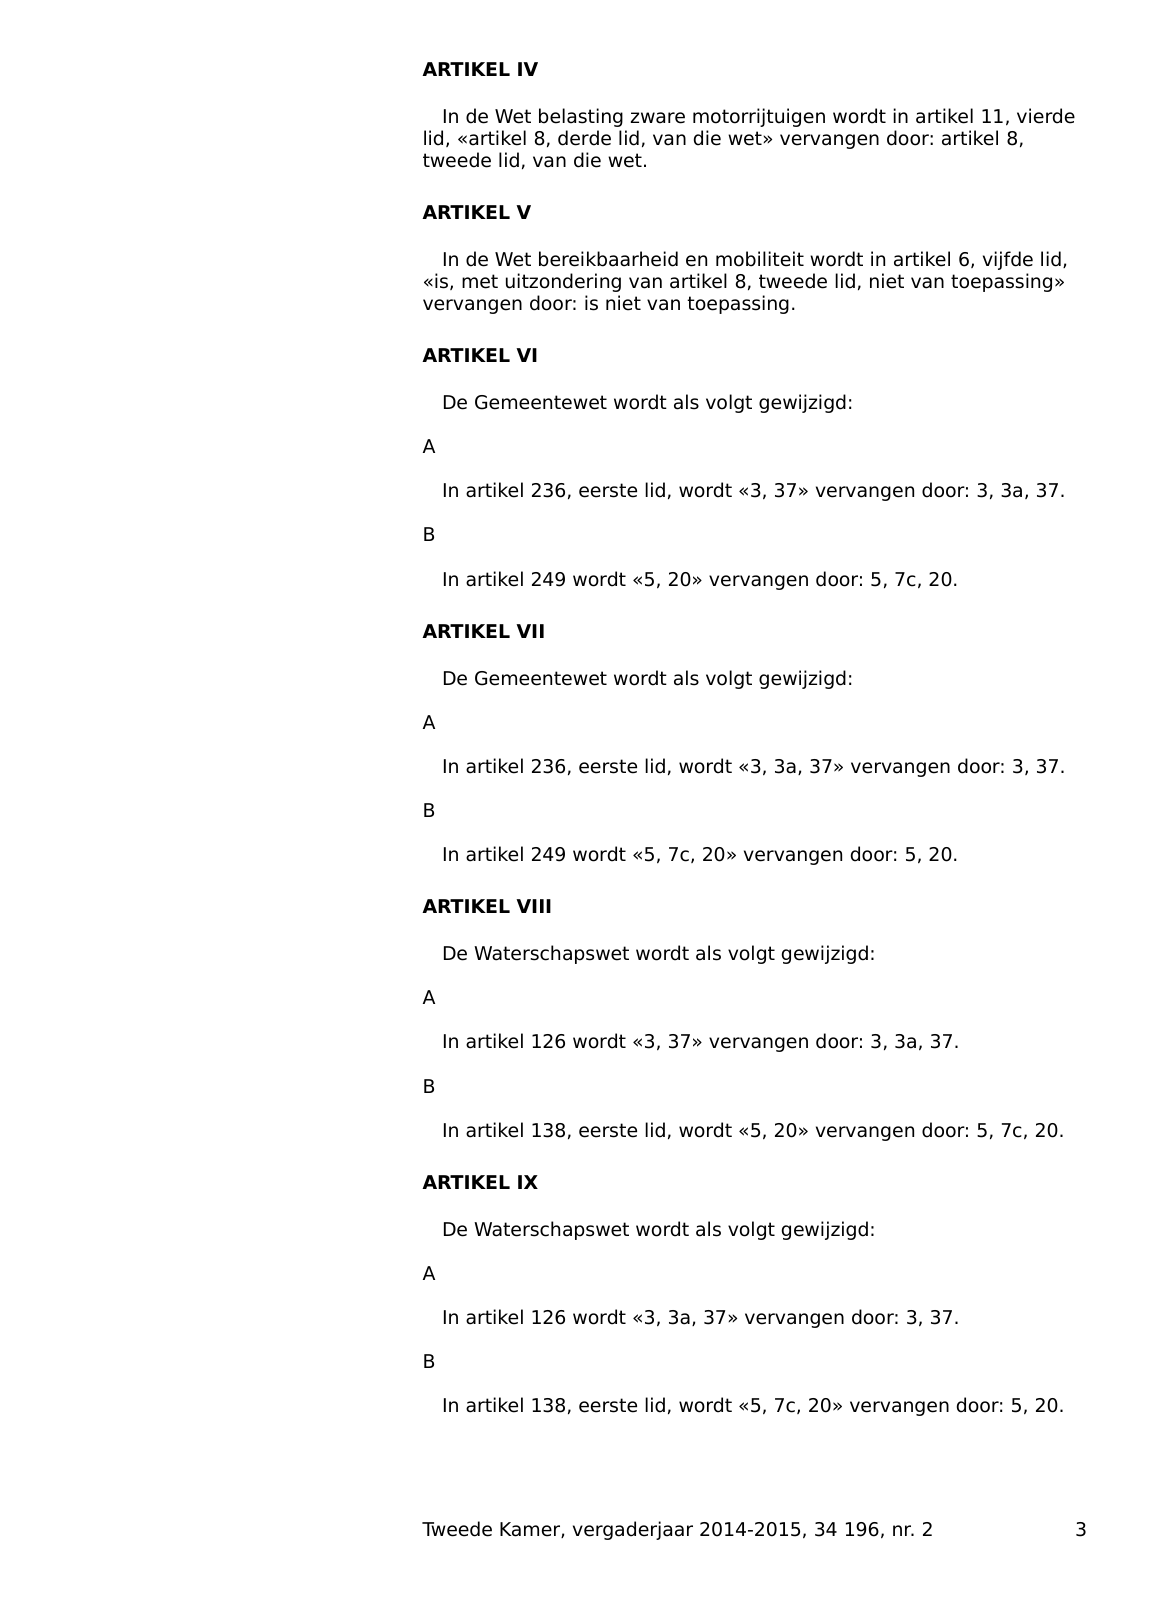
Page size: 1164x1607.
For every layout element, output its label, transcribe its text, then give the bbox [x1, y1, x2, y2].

text In artikel 236, eerste lid, wordt «3, 37» vervangen door: 3, 3a, 37. [422, 480, 1087, 502]
subtitle ARTIKEL VIII [422, 896, 1087, 918]
text In de Wet bereikbaarheid en mobiliteit wordt in artikel 6, vijfde lid, «is, met uitzondering van artikel 8, tweede lid, niet van toepassing» vervangen door: is niet van toepassing. [422, 249, 1087, 315]
text A [422, 1263, 1087, 1285]
text In artikel 249 wordt «5, 20» vervangen door: 5, 7c, 20. [422, 568, 1087, 591]
subtitle ARTIKEL V [422, 202, 1087, 224]
text In artikel 138, eerste lid, wordt «5, 7c, 20» vervangen door: 5, 20. [422, 1395, 1087, 1417]
text A [422, 987, 1087, 1009]
text In artikel 126 wordt «3, 3a, 37» vervangen door: 3, 37. [422, 1307, 1087, 1329]
subtitle ARTIKEL VI [422, 345, 1087, 367]
text De Waterschapswet wordt als volgt gewijzigd: [422, 943, 1087, 965]
text B [422, 1351, 1087, 1373]
text A [422, 436, 1087, 458]
subtitle ARTIKEL VII [422, 621, 1087, 642]
text A [422, 712, 1087, 734]
text De Gemeentewet wordt als volgt gewijzigd: [422, 392, 1087, 414]
text In artikel 138, eerste lid, wordt «5, 20» vervangen door: 5, 7c, 20. [422, 1120, 1087, 1142]
text In de Wet belasting zware motorrijtuigen wordt in artikel 11, vierde lid, «artikel 8, derde lid, van die wet» vervangen door: artikel 8, tweede lid, van die wet. [422, 106, 1087, 172]
subtitle ARTIKEL IX [422, 1172, 1087, 1194]
text In artikel 126 wordt «3, 37» vervangen door: 3, 3a, 37. [422, 1031, 1087, 1053]
text In artikel 249 wordt «5, 7c, 20» vervangen door: 5, 20. [422, 844, 1087, 866]
text De Gemeentewet wordt als volgt gewijzigd: [422, 667, 1087, 689]
text B [422, 800, 1087, 822]
text B [422, 1076, 1087, 1098]
subtitle ARTIKEL IV [422, 59, 1087, 81]
text B [422, 524, 1087, 546]
text In artikel 236, eerste lid, wordt «3, 3a, 37» vervangen door: 3, 37. [422, 756, 1087, 778]
text De Waterschapswet wordt als volgt gewijzigd: [422, 1219, 1087, 1241]
